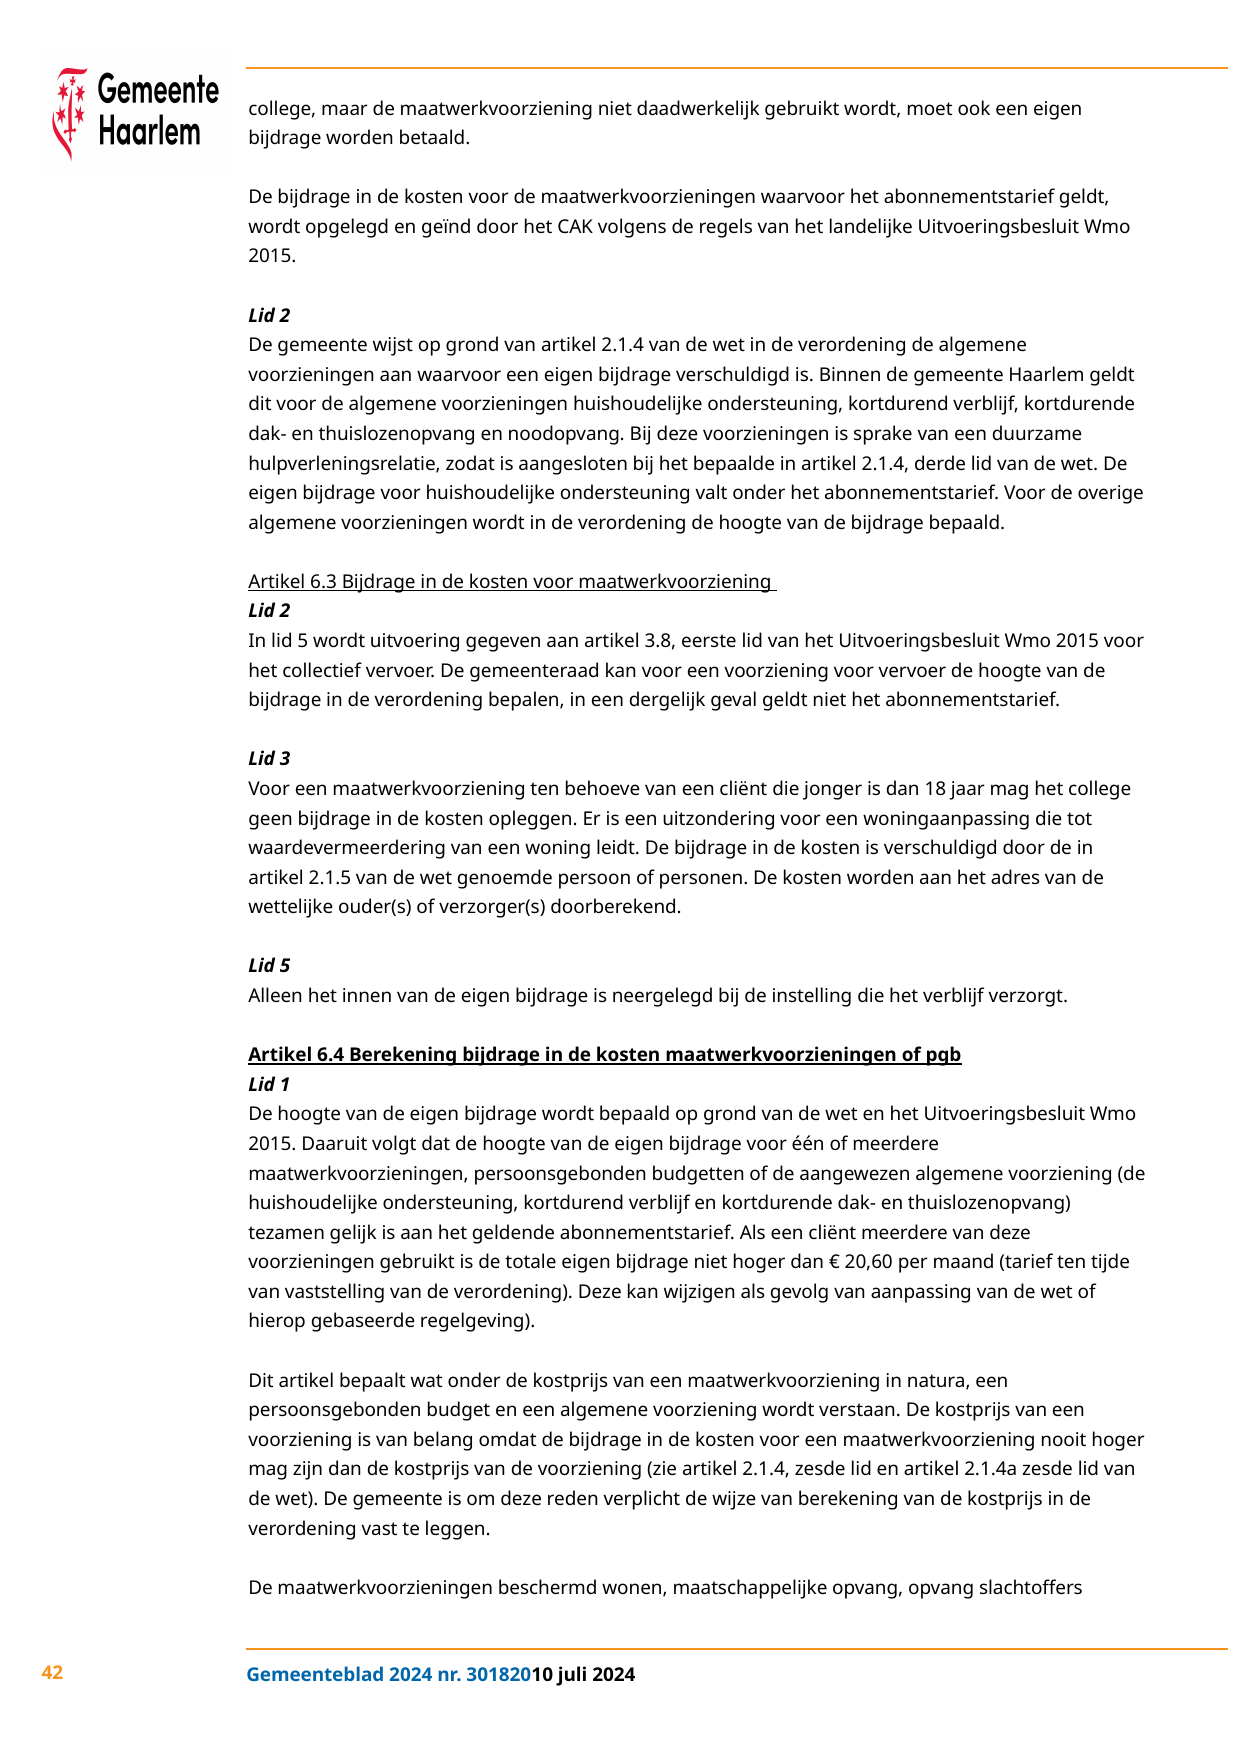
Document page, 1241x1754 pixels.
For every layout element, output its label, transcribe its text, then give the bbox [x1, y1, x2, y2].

text Alleen het innen van de eigen bijdrage is neergelegd bij de instelling die het verblijf verzorgt. [248, 982, 1152, 1008]
text Lid 5 [248, 953, 1152, 978]
text Lid 3 [248, 746, 1152, 771]
text Voor een maatwerkvoorziening ten behoeve van een cliënt die jonger is dan 18 jaar mag het college geen bijdrage in de kosten opleggen. Er is een uitzondering voor een woningaanpassing die tot waardevermeerdering van een woning leidt. De bijdrage in de kosten is verschuldigd door de in artikel 2.1.5 van de wet genoemde persoon of personen. De kosten worden aan het adres van de wettelijke ouder(s) of verzorger(s) doorberekend. [248, 775, 1152, 919]
text Artikel 6.4 Berekening bijdrage in de kosten maatwerkvoorzieningen of pgb [248, 1041, 1152, 1067]
text De maatwerkvoorzieningen beschermd wonen, maatschappelijke opvang, opvang slachtoffers [248, 1574, 1152, 1600]
text Lid 2 [248, 598, 1152, 623]
text De gemeente wijst op grond van artikel 2.1.4 van de wet in de verordening de algemene voorzieningen aan waarvoor een eigen bijdrage verschuldigd is. Binnen de gemeente Haarlem geldt dit voor de algemene voorzieningen huishoudelijke ondersteuning, kortdurend verblijf, kortdurende dak- en thuislozenopvang en noodopvang. Bij deze voorzieningen is sprake van een duurzame hulpverleningsrelatie, zodat is aangesloten bij het bepaalde in artikel 2.1.4, derde lid van de wet. De eigen bijdrage voor huishoudelijke ondersteuning valt onder het abonnementstarief. Voor de overige algemene voorzieningen wordt in de verordening de hoogte van de bijdrage bepaald. [248, 331, 1152, 535]
text De bijdrage in de kosten voor de maatwerkvoorzieningen waarvoor het abonnementstarief geldt, wordt opgelegd en geïnd door het CAK volgens de regels van het landelijke Uitvoeringsbesluit Wmo 2015. [248, 183, 1152, 268]
text De hoogte van de eigen bijdrage wordt bepaald op grond van de wet en het Uitvoeringsbesluit Wmo 2015. Daaruit volgt dat de hoogte van de eigen bijdrage voor één of meerdere maatwerkvoorzieningen, persoonsgebonden budgetten of de aangewezen algemene voorziening (de huishoudelijke ondersteuning, kortdurend verblijf en kortdurende dak- en thuislozenopvang) tezamen gelijk is aan het geldende abonnementstarief. Als een cliënt meerdere van deze voorzieningen gebruikt is de totale eigen bijdrage niet hoger dan € 20,60 per maand (tarief ten tijde van vaststelling van de verordening). Deze kan wijzigen als gevolg van aanpassing van de wet of hierop gebaseerde regelgeving). [248, 1101, 1152, 1333]
text In lid 5 wordt uitvoering gegeven aan artikel 3.8, eerste lid van het Uitvoeringsbesluit Wmo 2015 voor het collectief vervoer. De gemeenteraad kan voor een voorziening voor vervoer de hoogte van de bijdrage in de verordening bepalen, in een dergelijk geval geldt niet het abonnementstarief. [248, 627, 1152, 712]
picture [41, 47, 231, 172]
text Lid 1 [248, 1071, 1152, 1097]
text Artikel 6.3 Bijdrage in de kosten voor maatwerkvoorziening [248, 568, 1152, 594]
text Dit artikel bepaalt wat onder de kostprijs van een maatwerkvoorziening in natura, een persoonsgebonden budget en een algemene voorziening wordt verstaan. De kostprijs van een voorziening is van belang omdat de bijdrage in de kosten voor een maatwerkvoorziening nooit hoger mag zijn dan de kostprijs van de voorziening (zie artikel 2.1.4, zesde lid en artikel 2.1.4a zesde lid van de wet). De gemeente is om deze reden verplicht de wijze van berekening van de kostprijs in de verordening vast te leggen. [248, 1367, 1152, 1541]
text college, maar de maatwerkvoorziening niet daadwerkelijk gebruikt wordt, moet ook een eigen bijdrage worden betaald. [248, 95, 1152, 150]
text Lid 2 [248, 302, 1152, 328]
